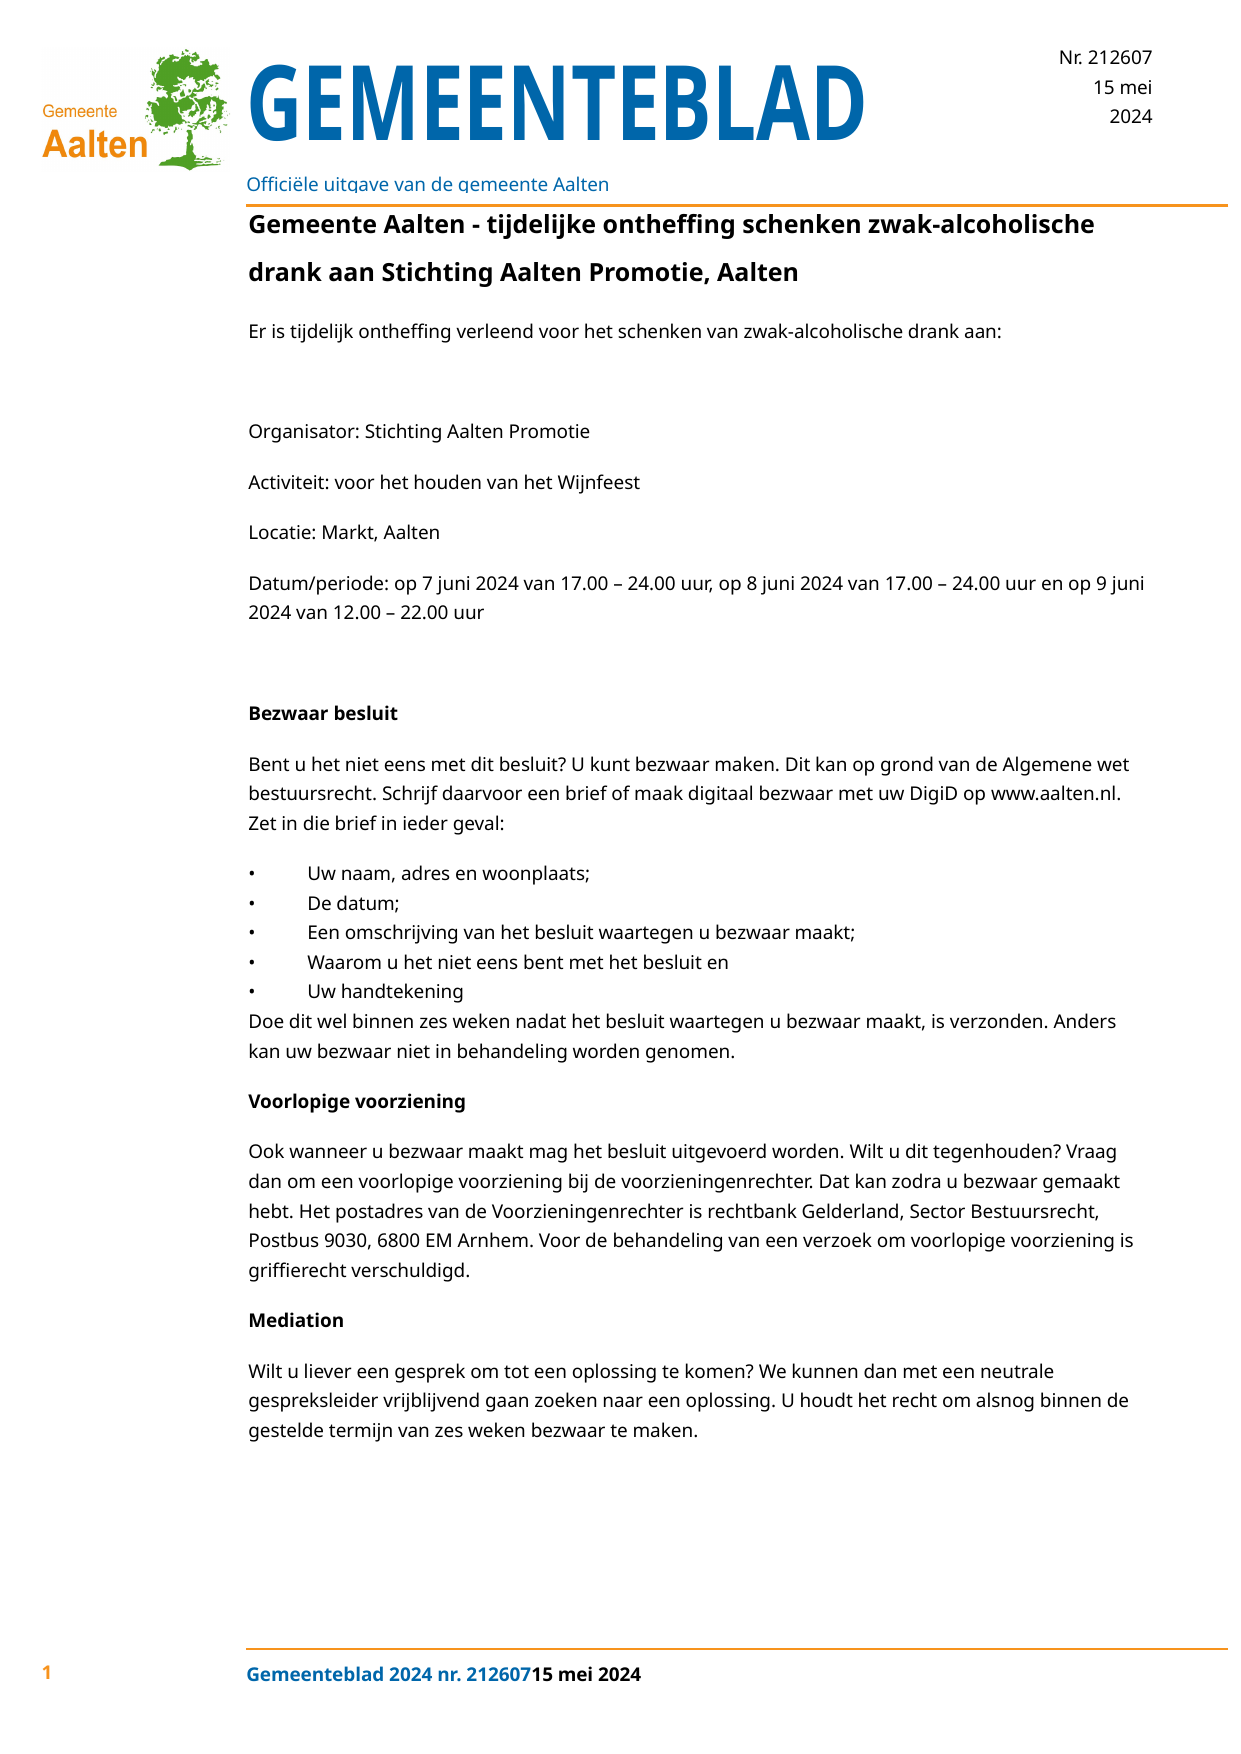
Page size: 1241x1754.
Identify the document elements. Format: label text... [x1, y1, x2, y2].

list Uw handtekening [248, 979, 1152, 1004]
text Ook wanneer u bezwaar maakt mag het besluit uitgevoerd worden. Wilt u dit tegenhouden? Vraag dan om een voorlopige voorziening bij de voorzieningenrechter. Dat kan zodra u bezwaar gemaakt hebt. Het postadres van de Voorzieningenrechter is rechtbank Gelderland, Sector Bestuursrecht, Postbus 9030, 6800 EM Arnhem. Voor de behandeling van een verzoek om voorlopige voorziening is griffierecht verschuldigd. [248, 1139, 1152, 1283]
list Uw naam, adres en woonplaats; [248, 860, 1152, 886]
text Bent u het niet eens met dit besluit? U kunt bezwaar maken. Dit kan op grond van de Algemene wet bestuursrecht. Schrijf daarvoor een brief of maak digitaal bezwaar met uw DigiD op www.aalten.nl. Zet in die brief in ieder geval: [248, 751, 1152, 836]
list Waarom u het niet eens bent met het besluit en [248, 949, 1152, 975]
text Wilt u liever een gesprek om tot een oplossing te komen? We kunnen dan met een neutrale gespreksleider vrijblijvend gaan zoeken naar een oplossing. U houdt het recht om alsnog binnen de gestelde termijn van zes weken bezwaar te maken. [248, 1358, 1152, 1443]
picture [41, 47, 231, 172]
list De datum; [248, 890, 1152, 916]
text Bezwaar besluit [248, 700, 1152, 726]
text Er is tijdelijk ontheffing verleend voor het schenken van zwak-alcoholische drank aan: [248, 318, 1152, 344]
text Voorlopige voorziening [248, 1088, 1152, 1114]
text Mediation [248, 1307, 1152, 1333]
list Een omschrijving van het besluit waartegen u bezwaar maakt; [248, 919, 1152, 945]
text Datum/periode: op 7 juni 2024 van 17.00 – 24.00 uur, op 8 juni 2024 van 17.00 – 24.00 uur en op 9 juni 2024 van 12.00 – 22.00 uur [248, 570, 1152, 625]
text Activiteit: voor het houden van het Wijnfeest [248, 469, 1152, 495]
text Organisator: Stichting Aalten Promotie [248, 419, 1152, 444]
text Doe dit wel binnen zes weken nadat het besluit waartegen u bezwaar maakt, is verzonden. Anders kan uw bezwaar niet in behandeling worden genomen. [248, 1008, 1152, 1064]
text Locatie: Markt, Aalten [248, 519, 1152, 545]
text Gemeente Aalten - tijdelijke ontheffing schenken zwak-alcoholische drank aan Stichting Aalten Promotie, Aalten [248, 207, 1152, 288]
